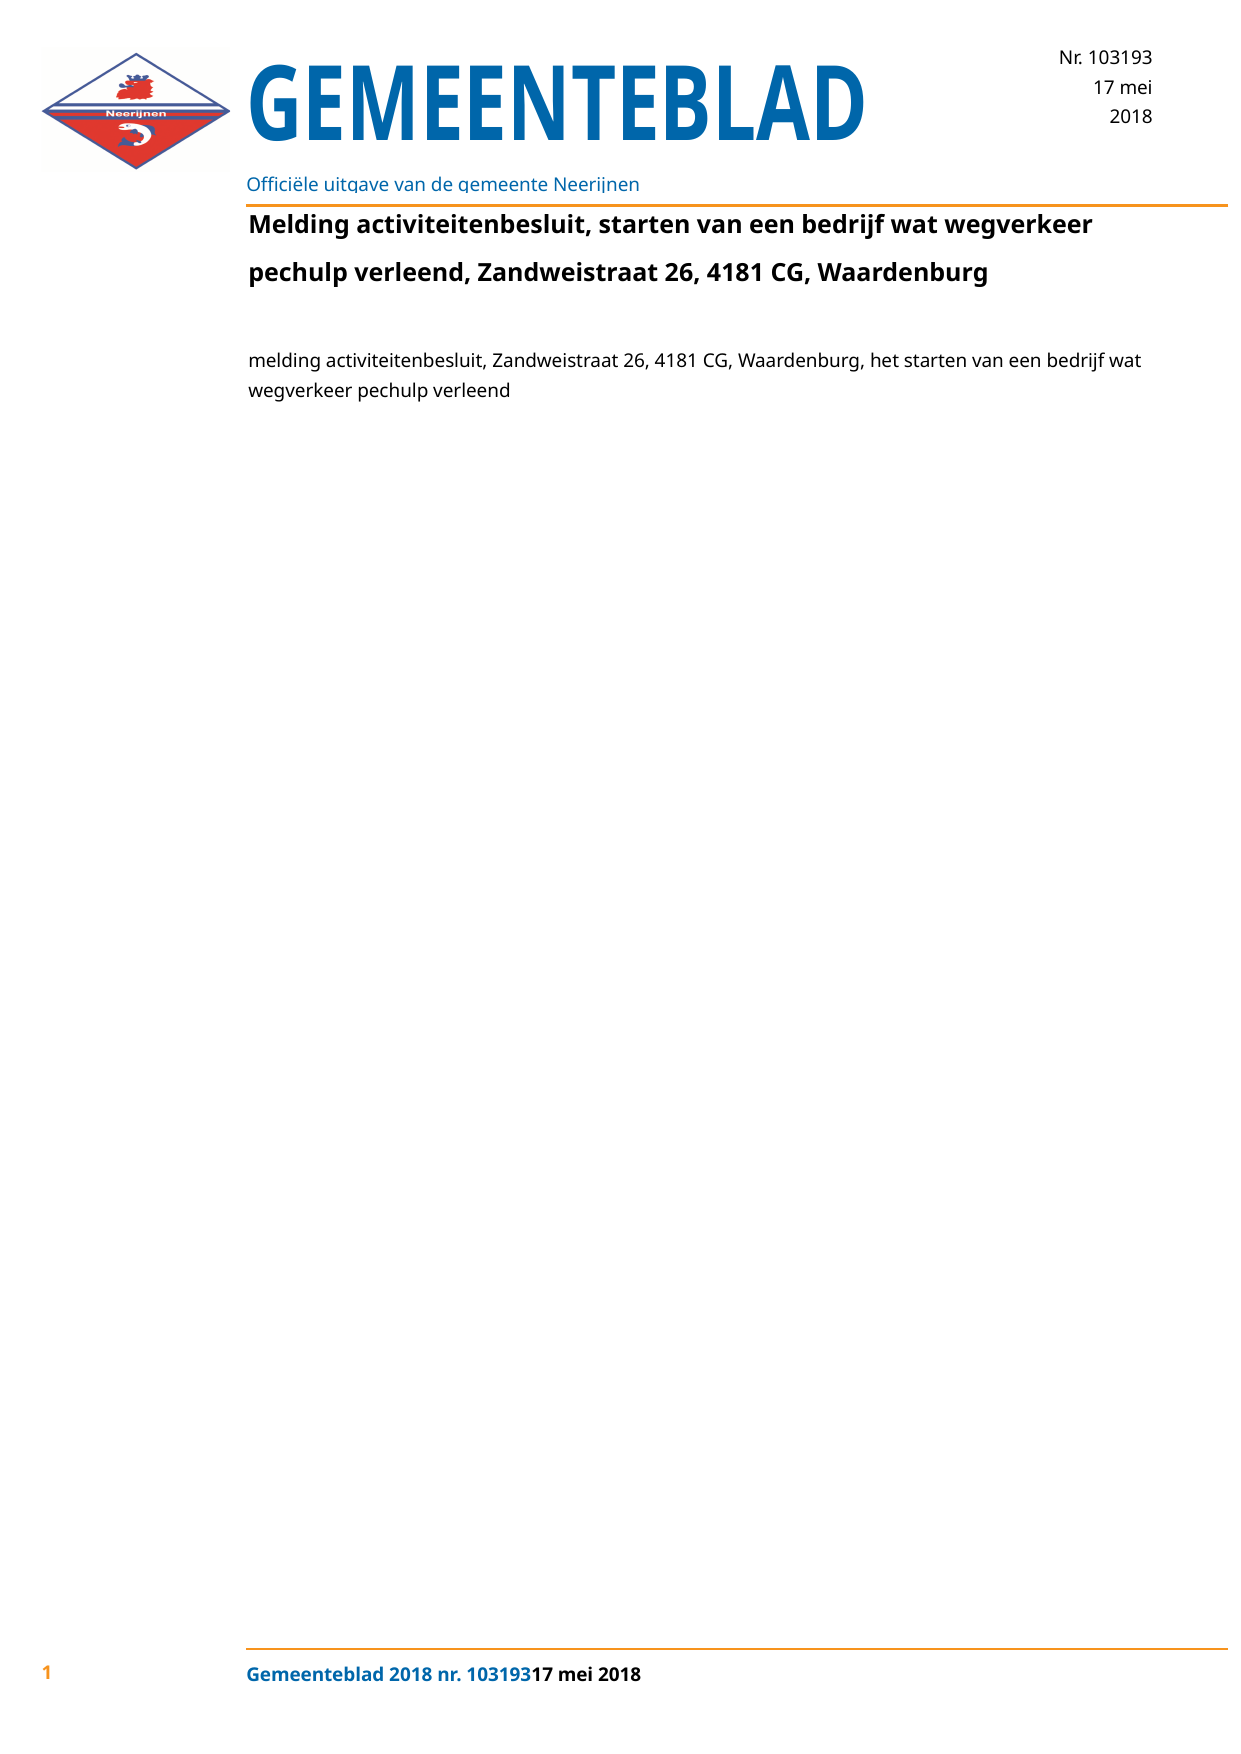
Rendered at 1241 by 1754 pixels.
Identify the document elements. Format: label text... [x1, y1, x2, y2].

text Melding activiteitenbesluit, starten van een bedrijf wat wegverkeer pechulp verleend, Zandweistraat 26, 4181 CG, Waardenburg [248, 207, 1152, 288]
table_header melding activiteitenbesluit, Zandweistraat 26, 4181 CG, Waardenburg, het starten van een bedrijf wat wegverkeer pechulp verleend [248, 348, 1152, 403]
picture [41, 47, 231, 172]
